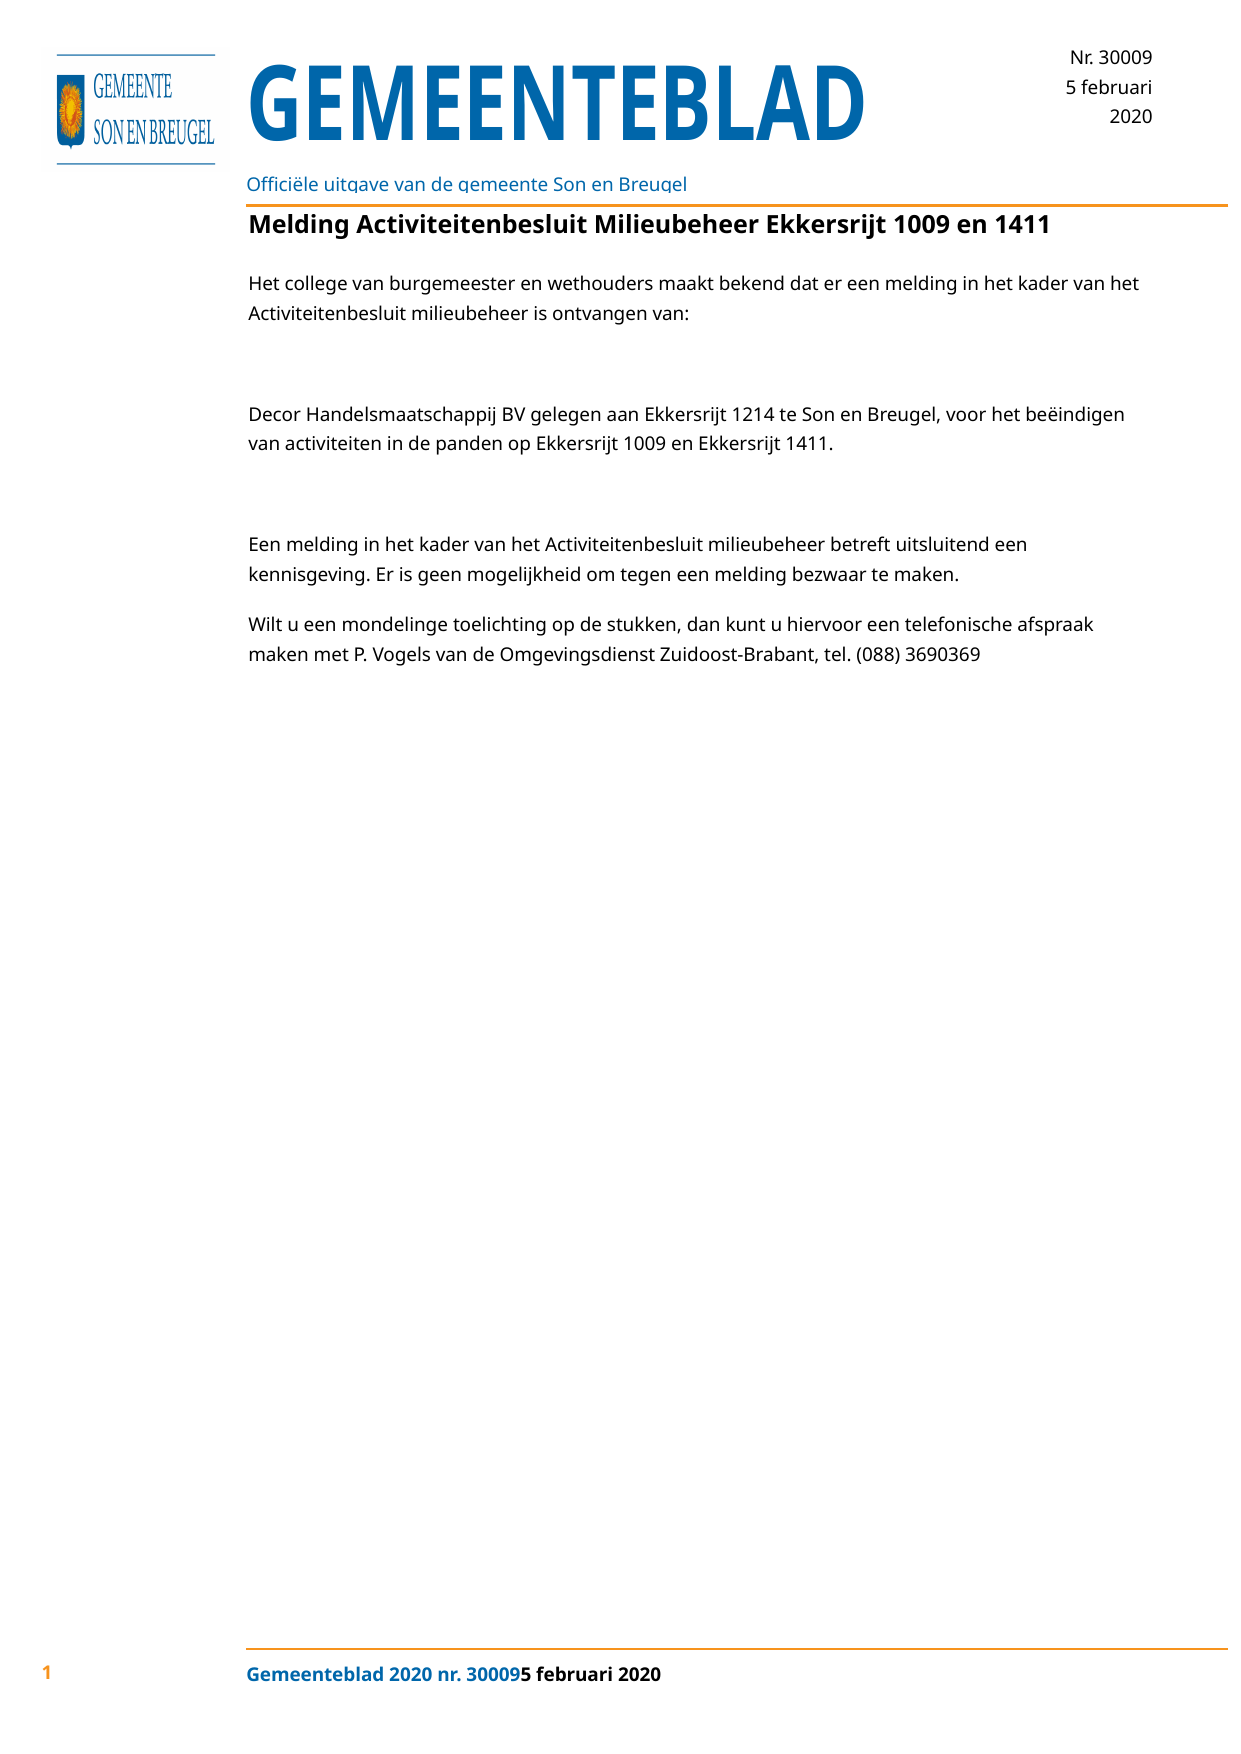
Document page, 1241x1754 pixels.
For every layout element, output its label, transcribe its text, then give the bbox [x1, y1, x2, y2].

text Melding Activiteitenbesluit Milieubeheer Ekkersrijt 1009 en 1411 [248, 207, 1152, 241]
text Het college van burgemeester en wethouders maakt bekend dat er een melding in het kader van het Activiteitenbesluit milieubeheer is ontvangen van: [248, 270, 1152, 326]
picture [41, 47, 231, 172]
text Een melding in het kader van het Activiteitenbesluit milieubeheer betreft uitsluitend een kennisgeving. Er is geen mogelijkheid om tegen een melding bezwaar te maken. [248, 531, 1152, 586]
text Decor Handelsmaatschappij BV gelegen aan Ekkersrijt 1214 te Son en Breugel, voor het beëindigen van activiteiten in de panden op Ekkersrijt 1009 en Ekkersrijt 1411. [248, 401, 1152, 456]
text Wilt u een mondelinge toelichting op de stukken, dan kunt u hiervoor een telefonische afspraak maken met P. Vogels van de Omgevingsdienst Zuidoost-Brabant, tel. (088) 3690369 [248, 611, 1152, 666]
